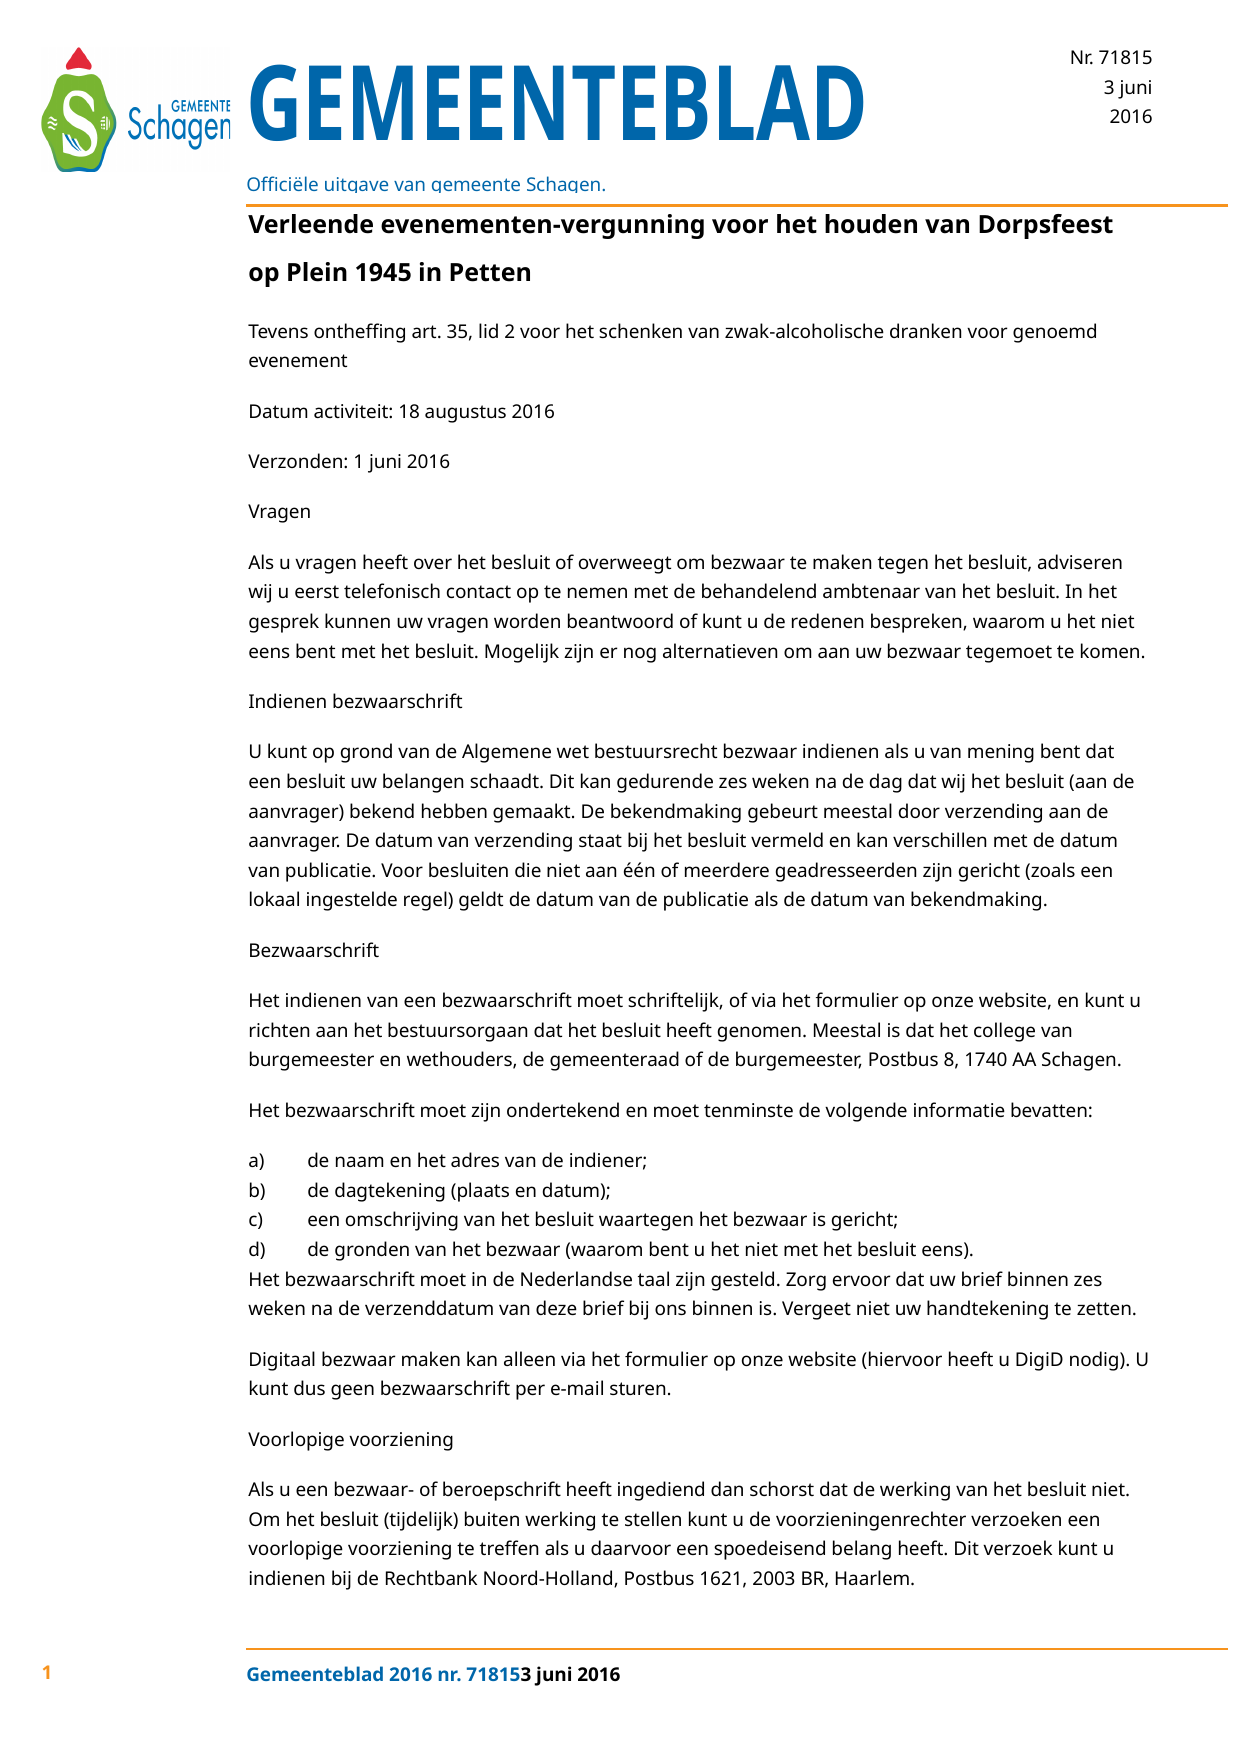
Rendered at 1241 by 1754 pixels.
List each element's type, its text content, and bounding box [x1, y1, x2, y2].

text Als u een bezwaar- of beroepschrift heeft ingediend dan schorst dat de werking van het besluit niet. Om het besluit (tijdelijk) buiten werking te stellen kunt u de voorzieningenrechter verzoeken een voorlopige voorziening te treffen als u daarvoor een spoedeisend belang heeft. Dit verzoek kunt u indienen bij de Rechtbank Noord-Holland, Postbus 1621, 2003 BR, Haarlem. [248, 1476, 1152, 1591]
text Indienen bezwaarschrift [248, 688, 1152, 714]
text Bezwaarschrift [248, 937, 1152, 963]
picture [41, 47, 231, 172]
text Datum activiteit: 18 augustus 2016 [248, 398, 1152, 424]
text Het bezwaarschrift moet zijn ondertekend en moet tenminste de volgende informatie bevatten: [248, 1097, 1152, 1123]
text Het indienen van een bezwaarschrift moet schriftelijk, of via het formulier op onze website, en kunt u richten aan het bestuursorgaan dat het besluit heeft genomen. Meestal is dat het college van burgemeester en wethouders, de gemeenteraad of de burgemeester, Postbus 8, 1740 AA Schagen. [248, 987, 1152, 1072]
text Digitaal bezwaar maken kan alleen via het formulier op onze website (hiervoor heeft u DigiD nodig). U kunt dus geen bezwaarschrift per e-mail sturen. [248, 1346, 1152, 1401]
list een omschrijving van het besluit waartegen het bezwaar is gericht; [248, 1207, 1152, 1232]
text Tevens ontheffing art. 35, lid 2 voor het schenken van zwak-alcoholische dranken voor genoemd evenement [248, 318, 1152, 373]
text Vragen [248, 499, 1152, 524]
text Voorlopige voorziening [248, 1426, 1152, 1452]
list de dagtekening (plaats en datum); [248, 1177, 1152, 1203]
text Als u vragen heeft over het besluit of overweegt om bezwaar te maken tegen het besluit, adviseren wij u eerst telefonisch contact op te nemen met de behandelend ambtenaar van het besluit. In het gesprek kunnen uw vragen worden beantwoord of kunt u de redenen bespreken, waarom u het niet eens bent met het besluit. Mogelijk zijn er nog alternatieven om aan uw bezwaar tegemoet te komen. [248, 549, 1152, 664]
text U kunt op grond van de Algemene wet bestuursrecht bezwaar indienen als u van mening bent dat een besluit uw belangen schaadt. Dit kan gedurende zes weken na de dag dat wij het besluit (aan de aanvrager) bekend hebben gemaakt. De bekendmaking gebeurt meestal door verzending aan de aanvrager. De datum van verzending staat bij het besluit vermeld en kan verschillen met de datum van publicatie. Voor besluiten die niet aan één of meerdere geadresseerden zijn gericht (zoals een lokaal ingestelde regel) geldt de datum van de publicatie als de datum van bekendmaking. [248, 739, 1152, 912]
text Verleende evenementen-vergunning voor het houden van Dorpsfeest op Plein 1945 in Petten [248, 207, 1152, 288]
text Het bezwaarschrift moet in de Nederlandse taal zijn gesteld. Zorg ervoor dat uw brief binnen zes weken na de verzenddatum van deze brief bij ons binnen is. Vergeet niet uw handtekening te zetten. [248, 1266, 1152, 1321]
text Verzonden: 1 juni 2016 [248, 448, 1152, 474]
list de naam en het adres van de indiener; [248, 1147, 1152, 1173]
list de gronden van het bezwaar (waarom bent u het niet met het besluit eens). [248, 1236, 1152, 1262]
